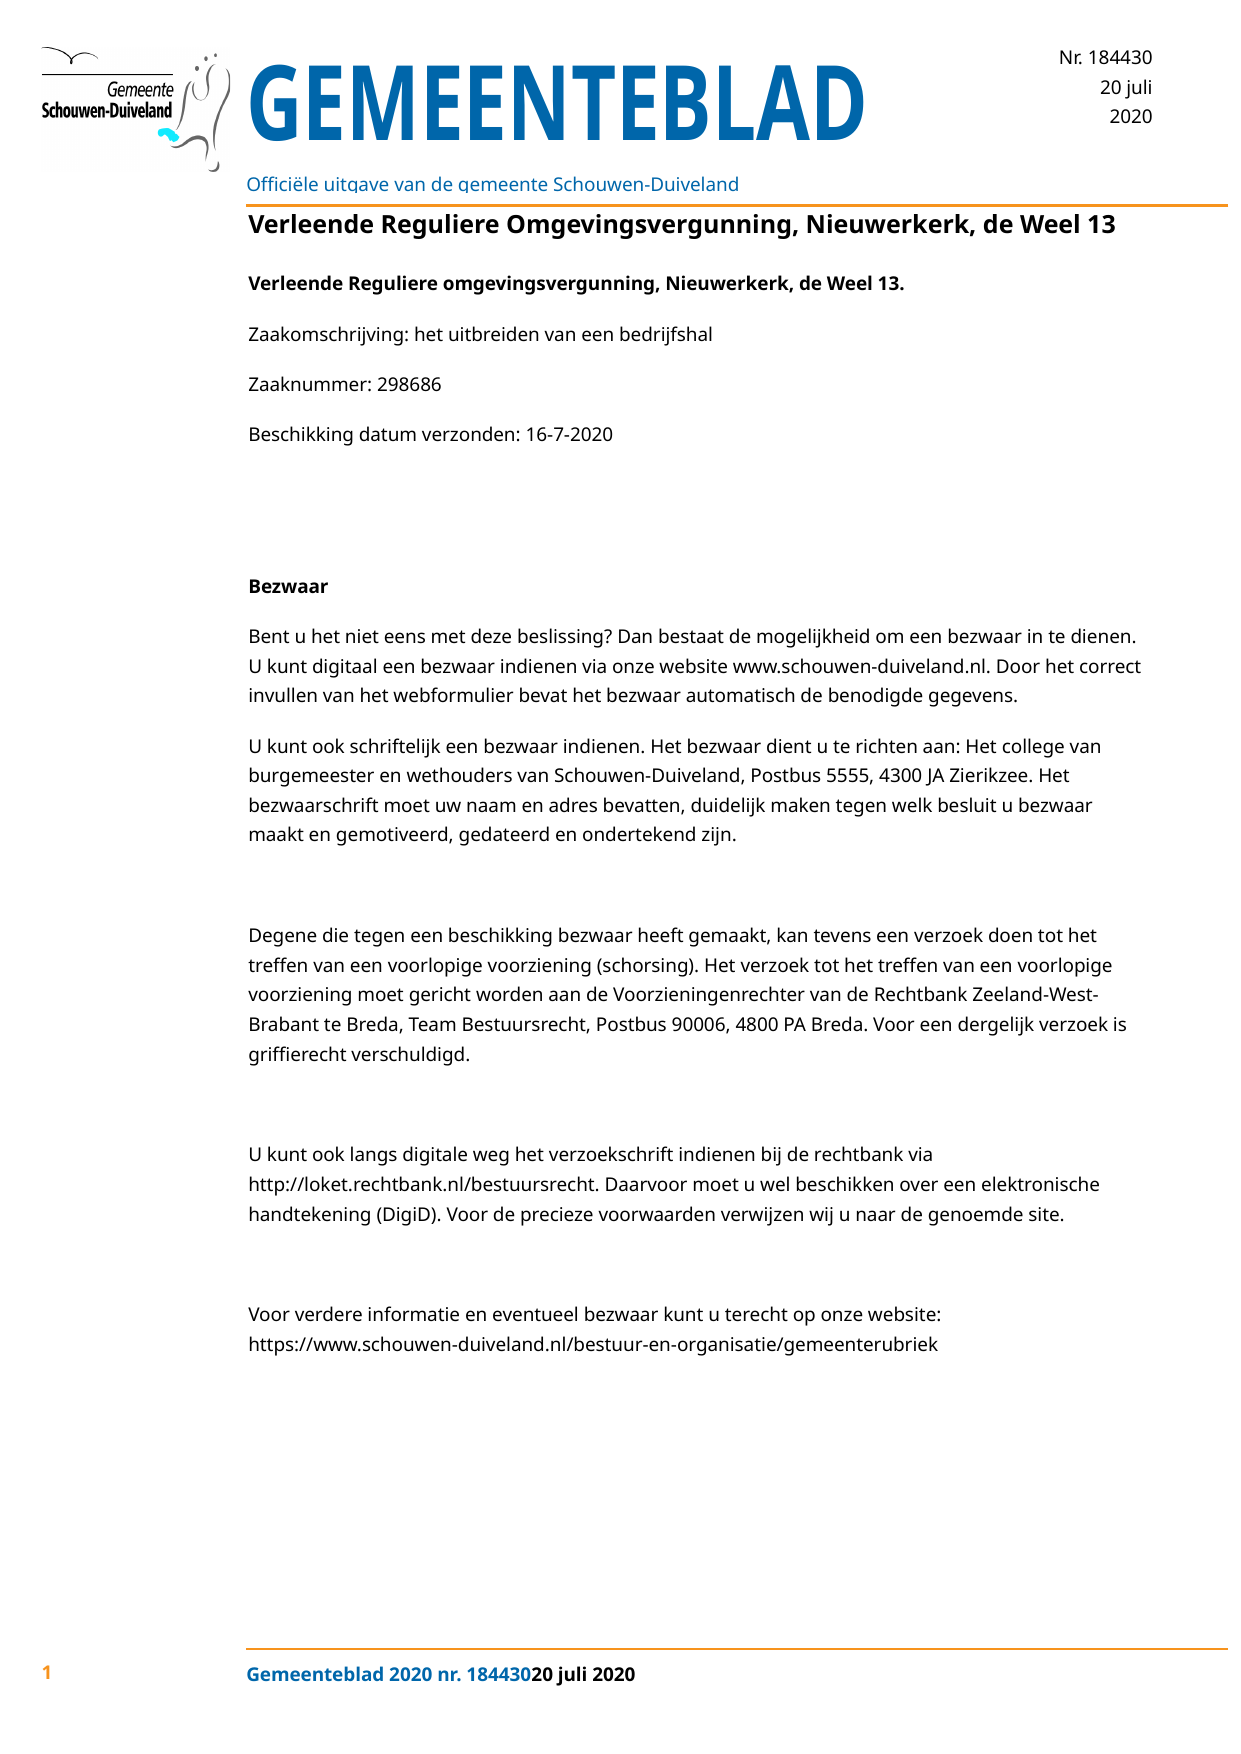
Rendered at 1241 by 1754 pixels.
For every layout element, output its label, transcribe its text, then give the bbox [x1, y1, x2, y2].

text Bent u het niet eens met deze beslissing? Dan bestaat de mogelijkheid om een bezwaar in te dienen. U kunt digitaal een bezwaar indienen via onze website www.schouwen-duiveland.nl. Door het correct invullen van het webformulier bevat het bezwaar automatisch de benodigde gegevens. [248, 623, 1152, 708]
text Zaaknummer: 298686 [248, 371, 1152, 397]
picture [41, 47, 231, 172]
text Zaakomschrijving: het uitbreiden van een bedrijfshal [248, 321, 1152, 346]
text Verleende Reguliere Omgevingsvergunning, Nieuwerkerk, de Weel 13 [248, 207, 1152, 241]
text Voor verdere informatie en eventueel bezwaar kunt u terecht op onze website: https://www.schouwen-duiveland.nl/bestuur-en-organisatie/gemeenterubriek [248, 1302, 1152, 1357]
text U kunt ook schriftelijk een bezwaar indienen. Het bezwaar dient u te richten aan: Het college van burgemeester en wethouders van Schouwen-Duiveland, Postbus 5555, 4300 JA Zierikzee. Het bezwaarschrift moet uw naam en adres bevatten, duidelijk maken tegen welk besluit u bezwaar maakt en gemotiveerd, gedateerd en ondertekend zijn. [248, 733, 1152, 847]
text Beschikking datum verzonden: 16-7-2020 [248, 422, 1152, 447]
text U kunt ook langs digitale weg het verzoekschrift indienen bij de rechtbank via http://loket.rechtbank.nl/bestuursrecht. Daarvoor moet u wel beschikken over een elektronische handtekening (DigiD). Voor de precieze voorwaarden verwijzen wij u naar de genoemde site. [248, 1142, 1152, 1226]
text Bezwaar [248, 573, 1152, 598]
text Verleende Reguliere omgevingsvergunning, Nieuwerkerk, de Weel 13. [248, 270, 1152, 296]
text Degene die tegen een beschikking bezwaar heeft gemaakt, kan tevens een verzoek doen tot het treffen van een voorlopige voorziening (schorsing). Het verzoek tot het treffen van een voorlopige voorziening moet gericht worden aan de Voorzieningenrechter van de Rechtbank Zeeland-West-Brabant te Breda, Team Bestuursrecht, Postbus 90006, 4800 PA Breda. Voor een dergelijk verzoek is griffierecht verschuldigd. [248, 922, 1152, 1066]
